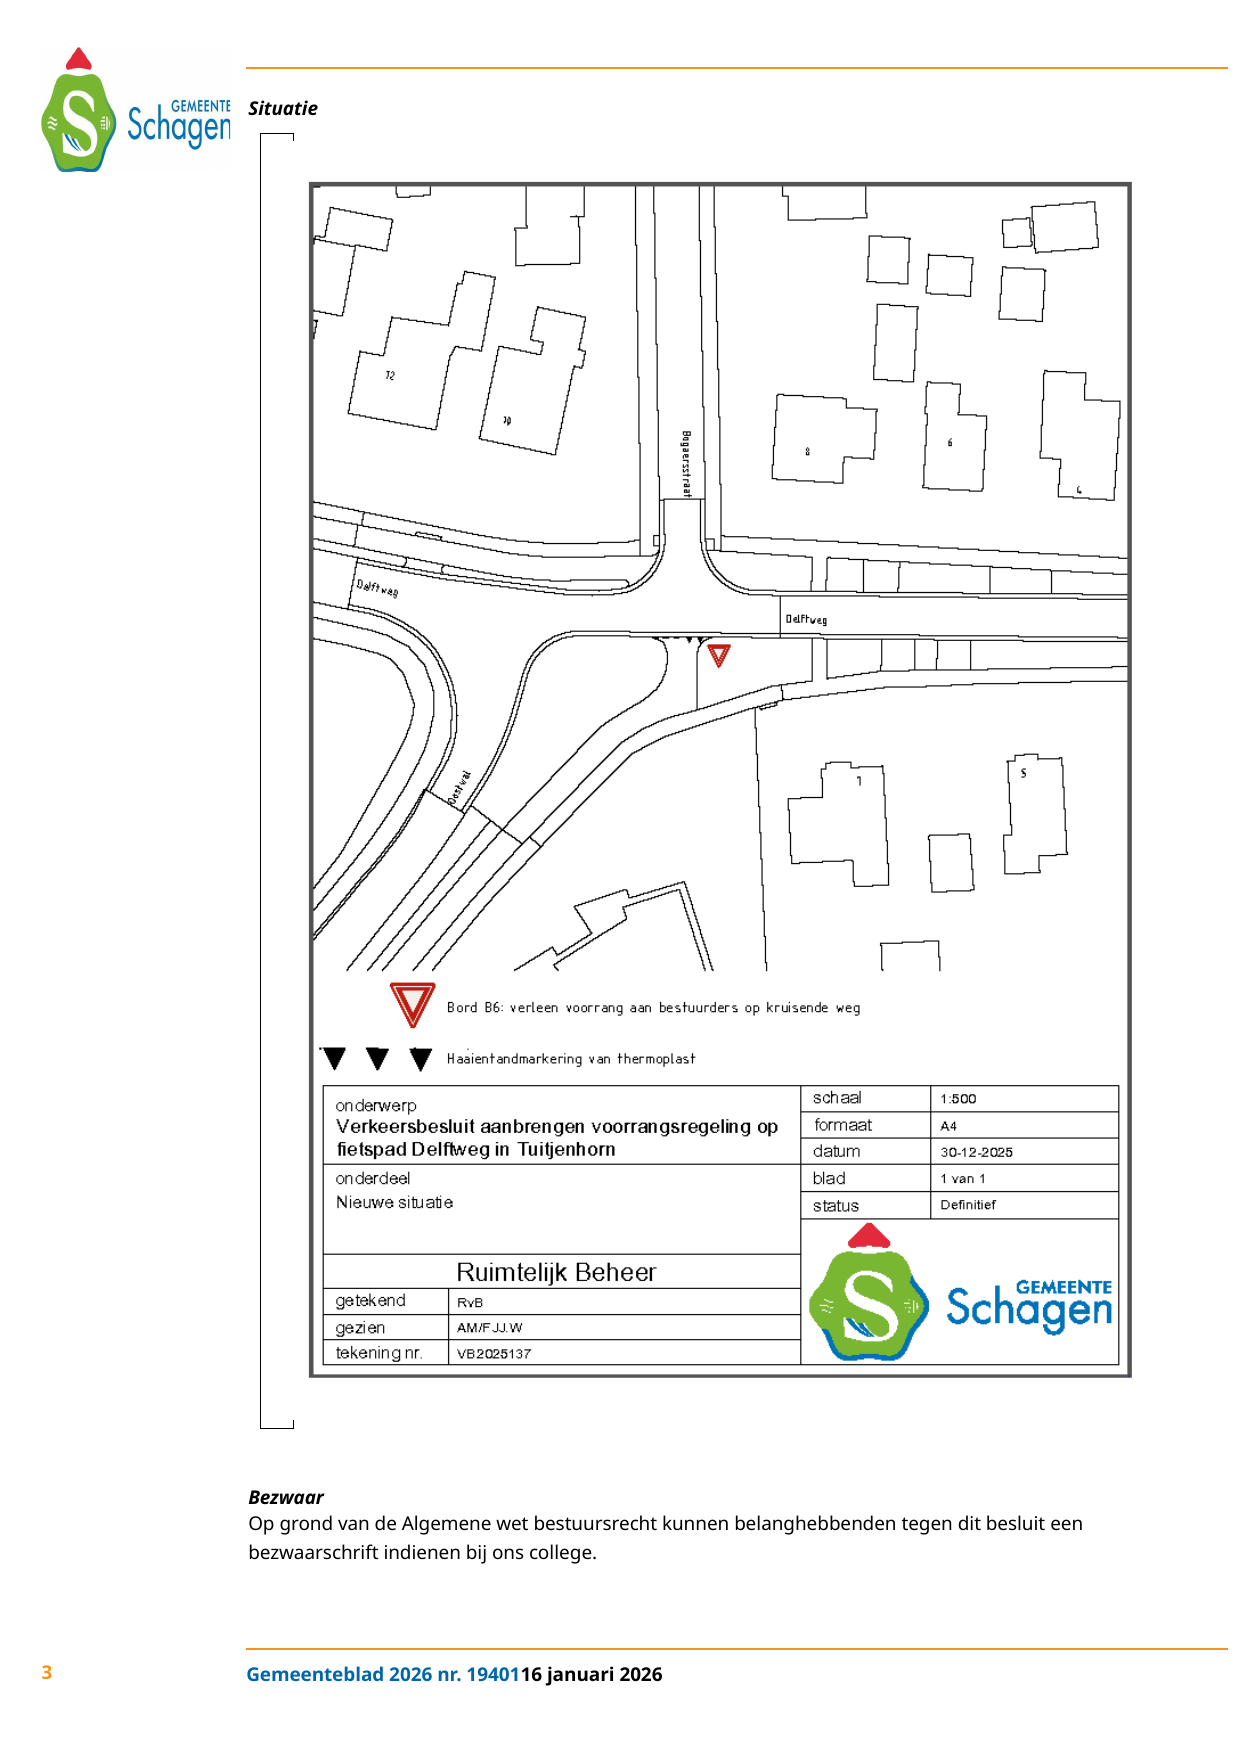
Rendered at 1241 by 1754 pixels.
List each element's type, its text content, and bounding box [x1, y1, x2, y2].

picture [41, 47, 231, 172]
text Op grond van de Algemene wet bestuursrecht kunnen belanghebbenden tegen dit besluit een bezwaarschrift indienen bij ons college. [248, 1510, 1152, 1565]
text Bezwaar [248, 1484, 1152, 1510]
text Situatie [248, 95, 1152, 121]
picture [268, 141, 1173, 1420]
